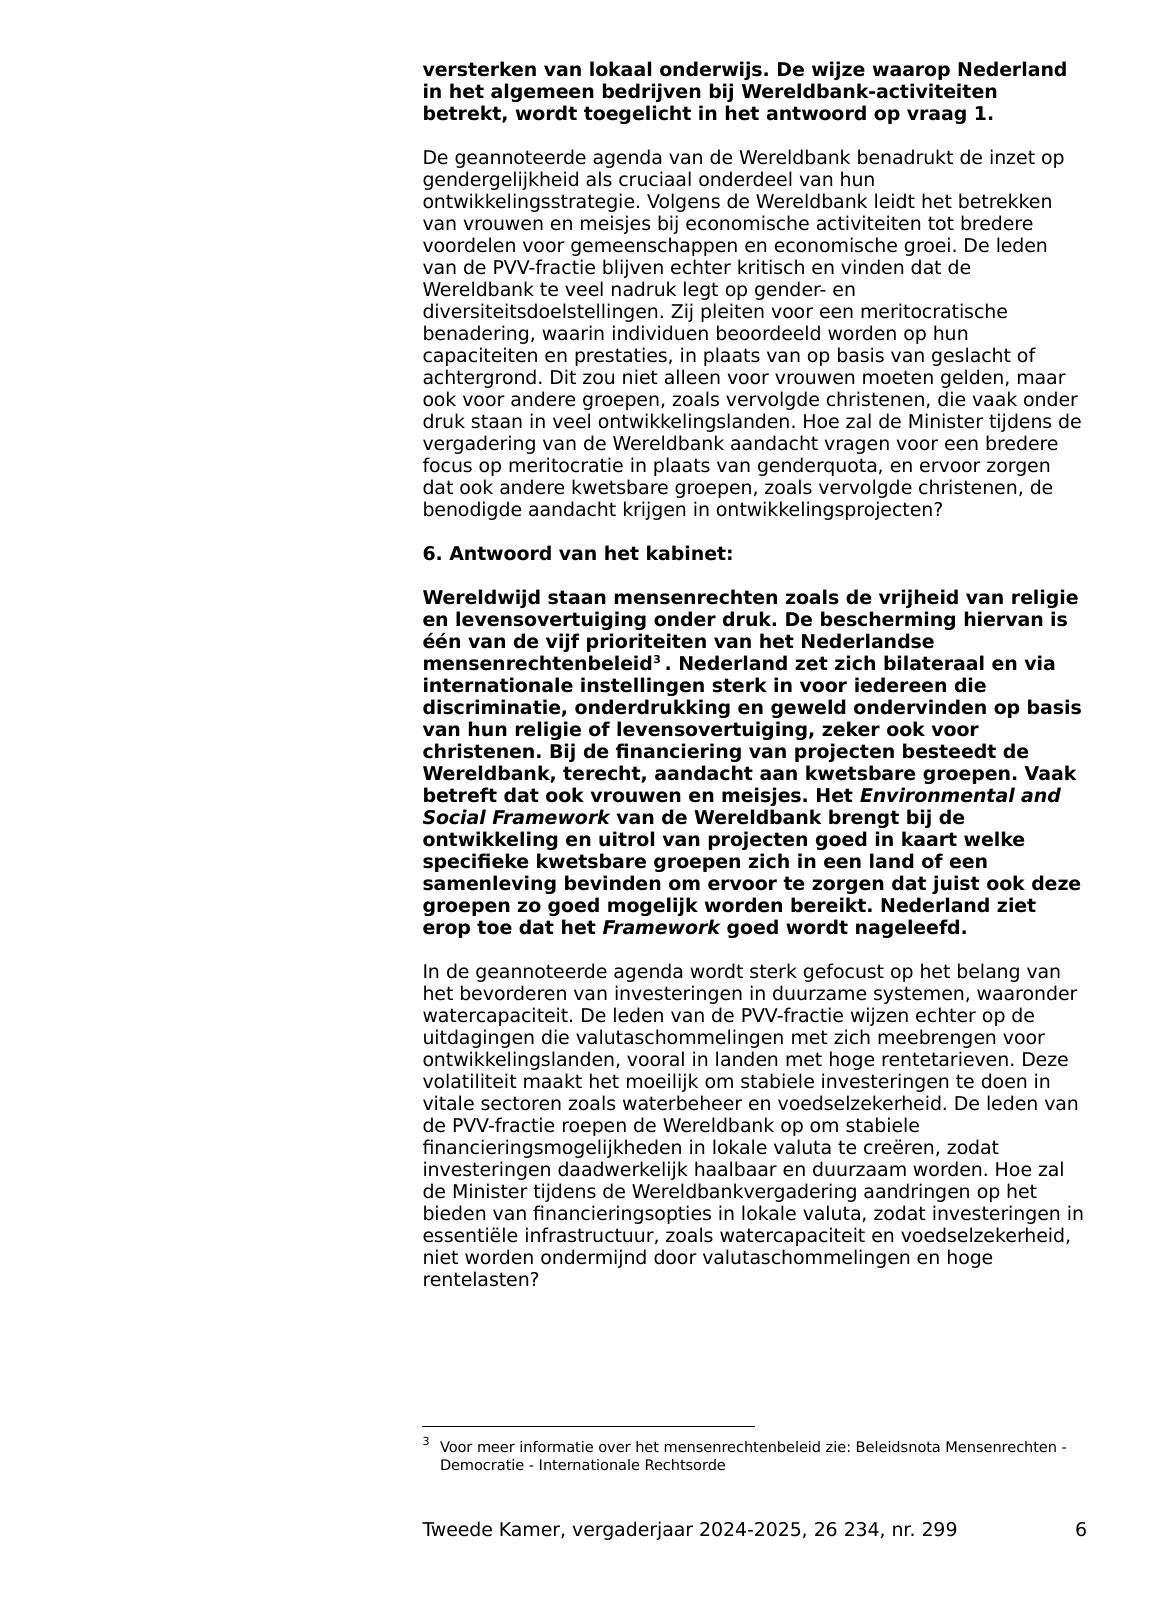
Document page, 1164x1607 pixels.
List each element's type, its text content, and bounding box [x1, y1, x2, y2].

text Voor meer informatie over het mensenrechtenbeleid zie: Beleidsnota Mensenrechten - Democratie - Internationale Rechtsorde [422, 1435, 1087, 1474]
text Wereldwijd staan mensenrechten zoals de vrijheid van religie en levensovertuiging onder druk. De bescherming hiervan is één van de vijf prioriteiten van het Nederlandse mensenrechtenbeleid. Nederland zet zich bilateraal en via internationale instellingen sterk in voor iedereen die discriminatie, onderdrukking en geweld ondervinden op basis van hun religie of levensovertuiging, zeker ook voor christenen. Bij de financiering van projecten besteedt de Wereldbank, terecht, aandacht aan kwetsbare groepen. Vaak betreft dat ook vrouwen en meisjes. Het Environmental and Social Framework van de Wereldbank brengt bij de ontwikkeling en uitrol van projecten goed in kaart welke specifieke kwetsbare groepen zich in een land of een samenleving bevinden om ervoor te zorgen dat juist ook deze groepen zo goed mogelijk worden bereikt. Nederland ziet erop toe dat het Framework goed wordt nageleefd. [422, 587, 1087, 939]
subtitle 6. Antwoord van het kabinet: [422, 543, 1087, 565]
text In de geannoteerde agenda wordt sterk gefocust op het belang van het bevorderen van investeringen in duurzame systemen, waaronder watercapaciteit. De leden van de PVV-fractie wijzen echter op de uitdagingen die valutaschommelingen met zich meebrengen voor ontwikkelingslanden, vooral in landen met hoge rentetarieven. Deze volatiliteit maakt het moeilijk om stabiele investeringen te doen in vitale sectoren zoals waterbeheer en voedselzekerheid. De leden van de PVV-fractie roepen de Wereldbank op om stabiele financieringsmogelijkheden in lokale valuta te creëren, zodat investeringen daadwerkelijk haalbaar en duurzaam worden. Hoe zal de Minister tijdens de Wereldbankvergadering aandringen op het bieden van financieringsopties in lokale valuta, zodat investeringen in essentiële infrastructuur, zoals watercapaciteit en voedselzekerheid, niet worden ondermijnd door valutaschommelingen en hoge rentelasten? [422, 961, 1087, 1291]
text versterken van lokaal onderwijs. De wijze waarop Nederland in het algemeen bedrijven bij Wereldbank-activiteiten betrekt, wordt toegelicht in het antwoord op vraag 1. [422, 59, 1087, 125]
text De geannoteerde agenda van de Wereldbank benadrukt de inzet op gendergelijkheid als cruciaal onderdeel van hun ontwikkelingsstrategie. Volgens de Wereldbank leidt het betrekken van vrouwen en meisjes bij economische activiteiten tot bredere voordelen voor gemeenschappen en economische groei. De leden van de PVV-fractie blijven echter kritisch en vinden dat de Wereldbank te veel nadruk legt op gender- en diversiteitsdoelstellingen. Zij pleiten voor een meritocratische benadering, waarin individuen beoordeeld worden op hun capaciteiten en prestaties, in plaats van op basis van geslacht of achtergrond. Dit zou niet alleen voor vrouwen moeten gelden, maar ook voor andere groepen, zoals vervolgde christenen, die vaak onder druk staan in veel ontwikkelingslanden. Hoe zal de Minister tijdens de vergadering van de Wereldbank aandacht vragen voor een bredere focus op meritocratie in plaats van genderquota, en ervoor zorgen dat ook andere kwetsbare groepen, zoals vervolgde christenen, de benodigde aandacht krijgen in ontwikkelingsprojecten? [422, 147, 1087, 521]
